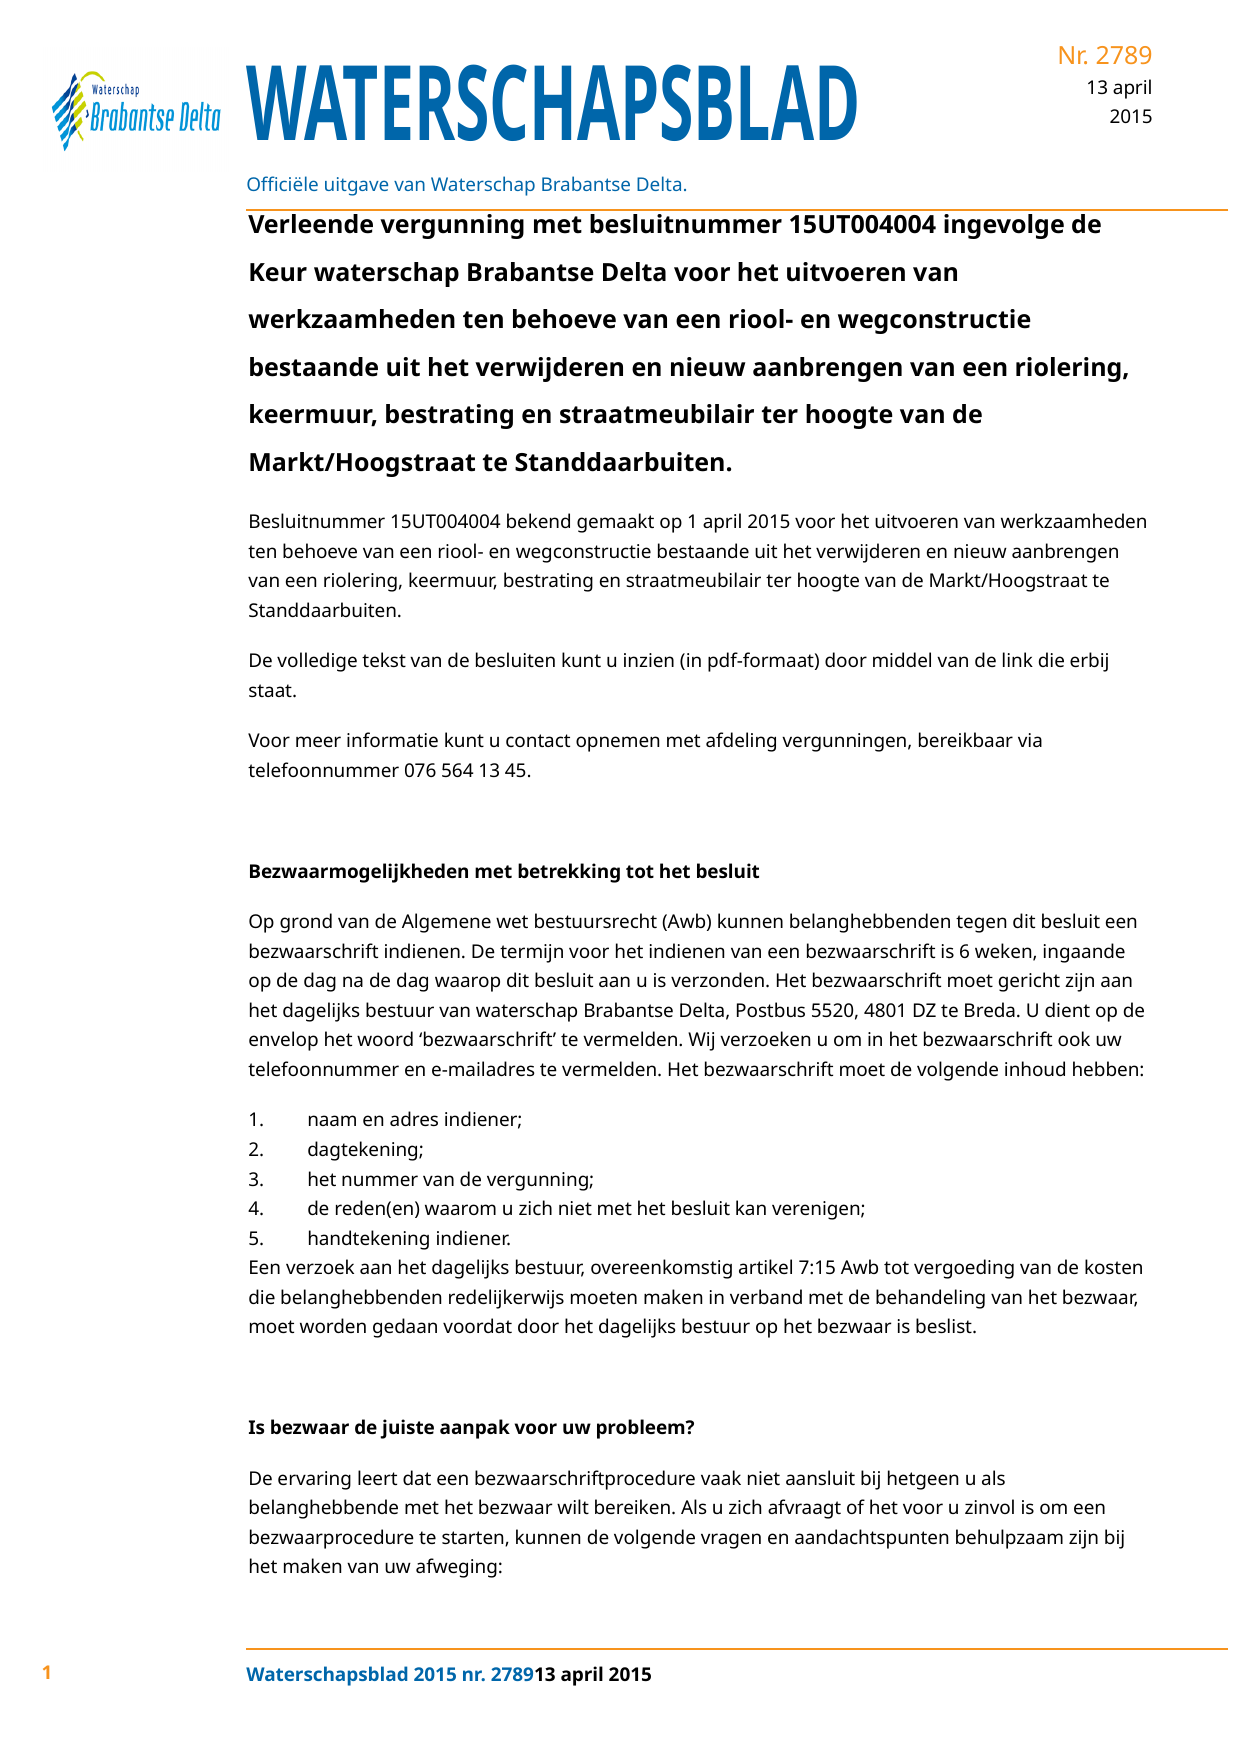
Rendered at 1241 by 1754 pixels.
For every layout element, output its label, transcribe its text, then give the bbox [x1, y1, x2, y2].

list dagtekening; [248, 1136, 1152, 1162]
text Bezwaarmogelijkheden met betrekking tot het besluit [248, 858, 1152, 884]
text Een verzoek aan het dagelijks bestuur, overeenkomstig artikel 7:15 Awb tot vergoeding van de kosten die belanghebbenden redelijkerwijs moeten maken in verband met de behandeling van het bezwaar, moet worden gedaan voordat door het dagelijks bestuur op het bezwaar is beslist. [248, 1254, 1152, 1339]
list de reden(en) waarom u zich niet met het besluit kan verenigen; [248, 1195, 1152, 1221]
text De volledige tekst van de besluiten kunt u inzien (in pdf-formaat) door middel van de link die erbij staat. [248, 647, 1152, 703]
list handtekening indiener. [248, 1225, 1152, 1251]
list naam en adres indiener; [248, 1107, 1152, 1132]
picture [41, 47, 231, 172]
text De ervaring leert dat een bezwaarschriftprocedure vaak niet aansluit bij hetgeen u als belanghebbende met het bezwaar wilt bereiken. Als u zich afvraagt of het voor u zinvol is om een bezwaarprocedure te starten, kunnen de volgende vragen en aandachtspunten behulpzaam zijn bij het maken van uw afweging: [248, 1465, 1152, 1579]
text Verleende vergunning met besluitnummer 15UT004004 ingevolge de Keur waterschap Brabantse Delta voor het uitvoeren van werkzaamheden ten behoeve van een riool- en wegconstructie bestaande uit het verwijderen en nieuw aanbrengen van een riolering, keermuur, bestrating en straatmeubilair ter hoogte van de Markt/Hoogstraat te Standdaarbuiten. [248, 211, 1152, 479]
text Voor meer informatie kunt u contact opnemen met afdeling vergunningen, bereikbaar via telefoonnummer 076 564 13 45. [248, 727, 1152, 783]
text Op grond van de Algemene wet bestuursrecht (Awb) kunnen belanghebbenden tegen dit besluit een bezwaarschrift indienen. De termijn voor het indienen van een bezwaarschrift is 6 weken, ingaande op de dag na de dag waarop dit besluit aan u is verzonden. Het bezwaarschrift moet gericht zijn aan het dagelijks bestuur van waterschap Brabantse Delta, Postbus 5520, 4801 DZ te Breda. U dient op de envelop het woord ‘bezwaarschrift’ te vermelden. Wij verzoeken u om in het bezwaarschrift ook uw telefoonnummer en e‑mailadres te vermelden. Het bezwaarschrift moet de volgende inhoud hebben: [248, 908, 1152, 1082]
list het nummer van de vergunning; [248, 1166, 1152, 1192]
text Besluitnummer 15UT004004 bekend gemaakt op 1 april 2015 voor het uitvoeren van werkzaamheden ten behoeve van een riool- en wegconstructie bestaande uit het verwijderen en nieuw aanbrengen van een riolering, keermuur, bestrating en straatmeubilair ter hoogte van de Markt/Hoogstraat te Standdaarbuiten. [248, 508, 1152, 623]
text Is bezwaar de juiste aanpak voor uw probleem? [248, 1414, 1152, 1440]
